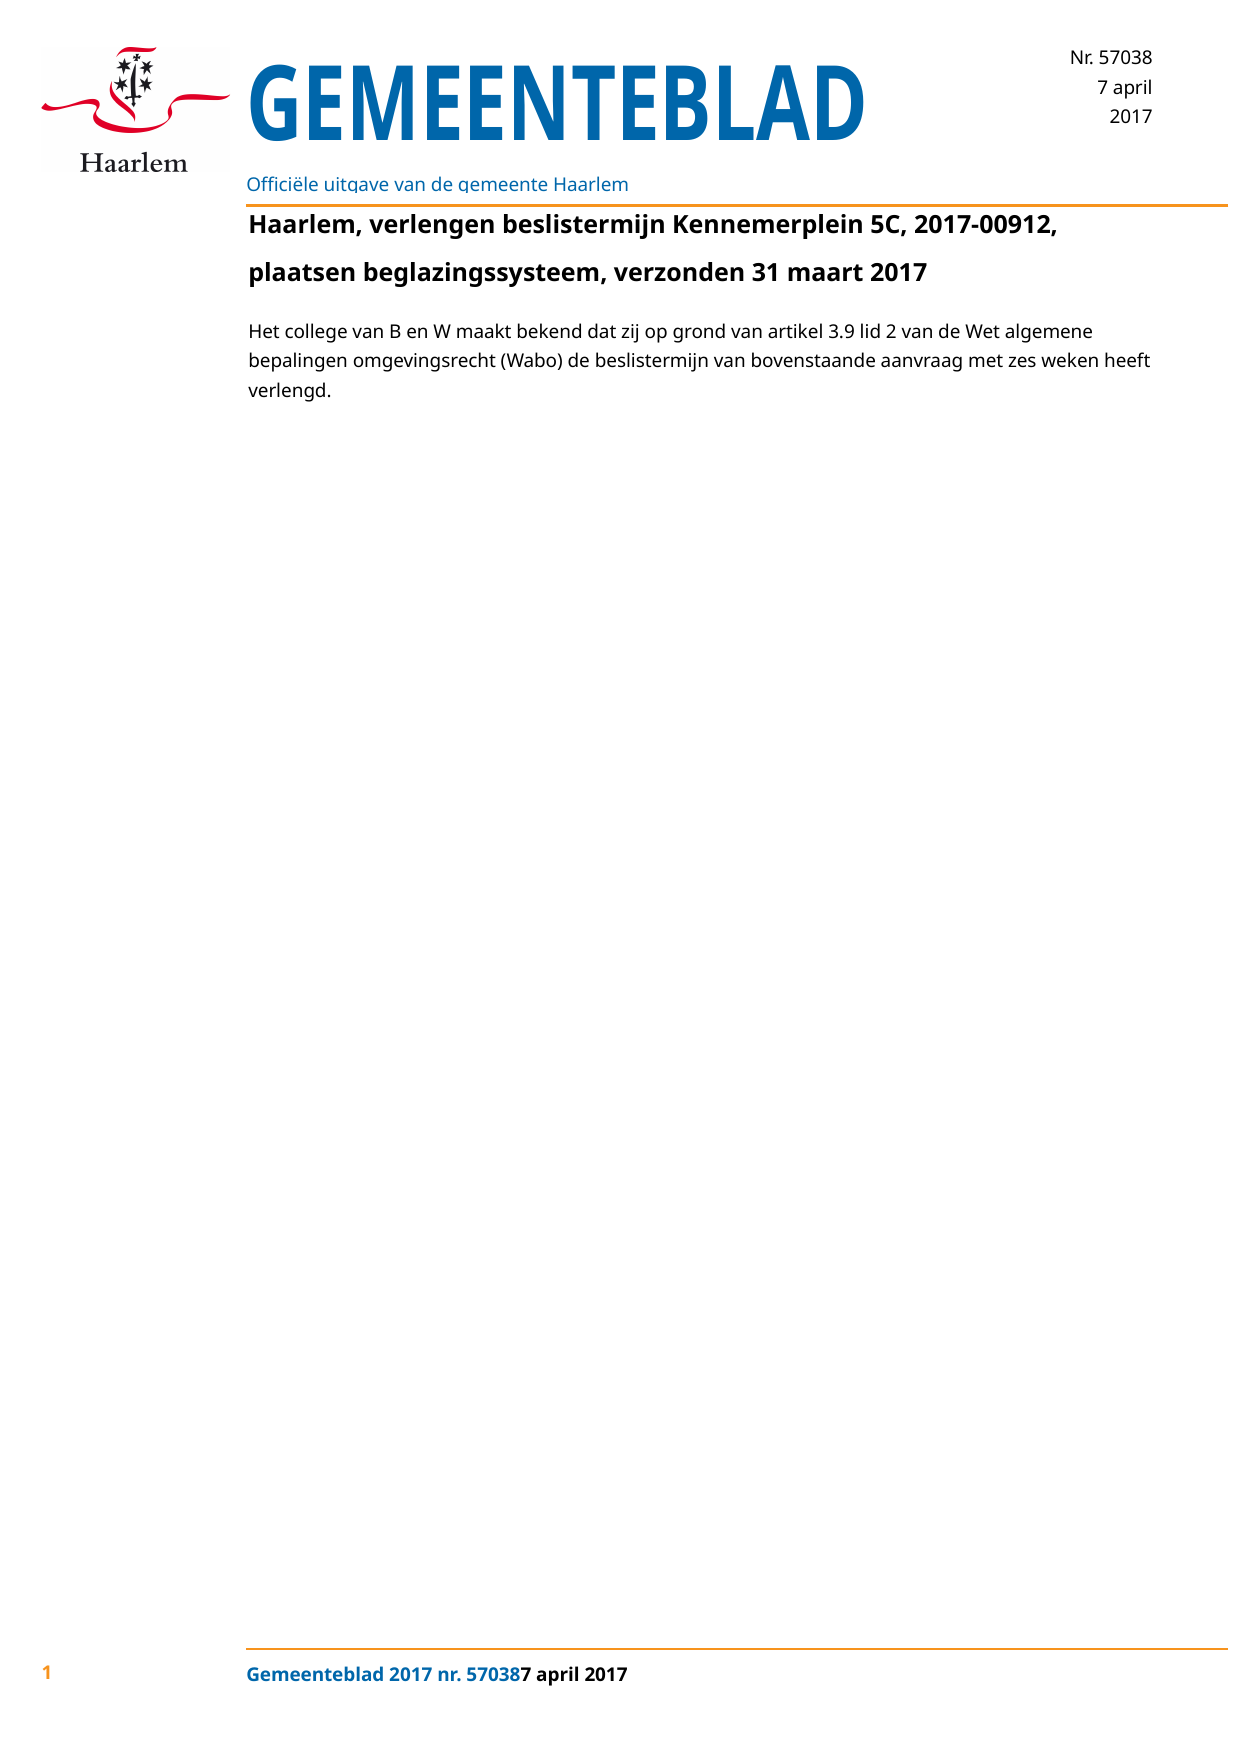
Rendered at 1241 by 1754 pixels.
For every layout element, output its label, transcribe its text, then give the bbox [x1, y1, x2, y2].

text Haarlem, verlengen beslistermijn Kennemerplein 5C, 2017-00912, plaatsen beglazingssysteem, verzonden 31 maart 2017 [248, 207, 1152, 288]
picture [41, 47, 231, 172]
text Het college van B en W maakt bekend dat zij op grond van artikel 3.9 lid 2 van de Wet algemene bepalingen omgevingsrecht (Wabo) de beslistermijn van bovenstaande aanvraag met zes weken heeft verlengd. [248, 318, 1152, 403]
